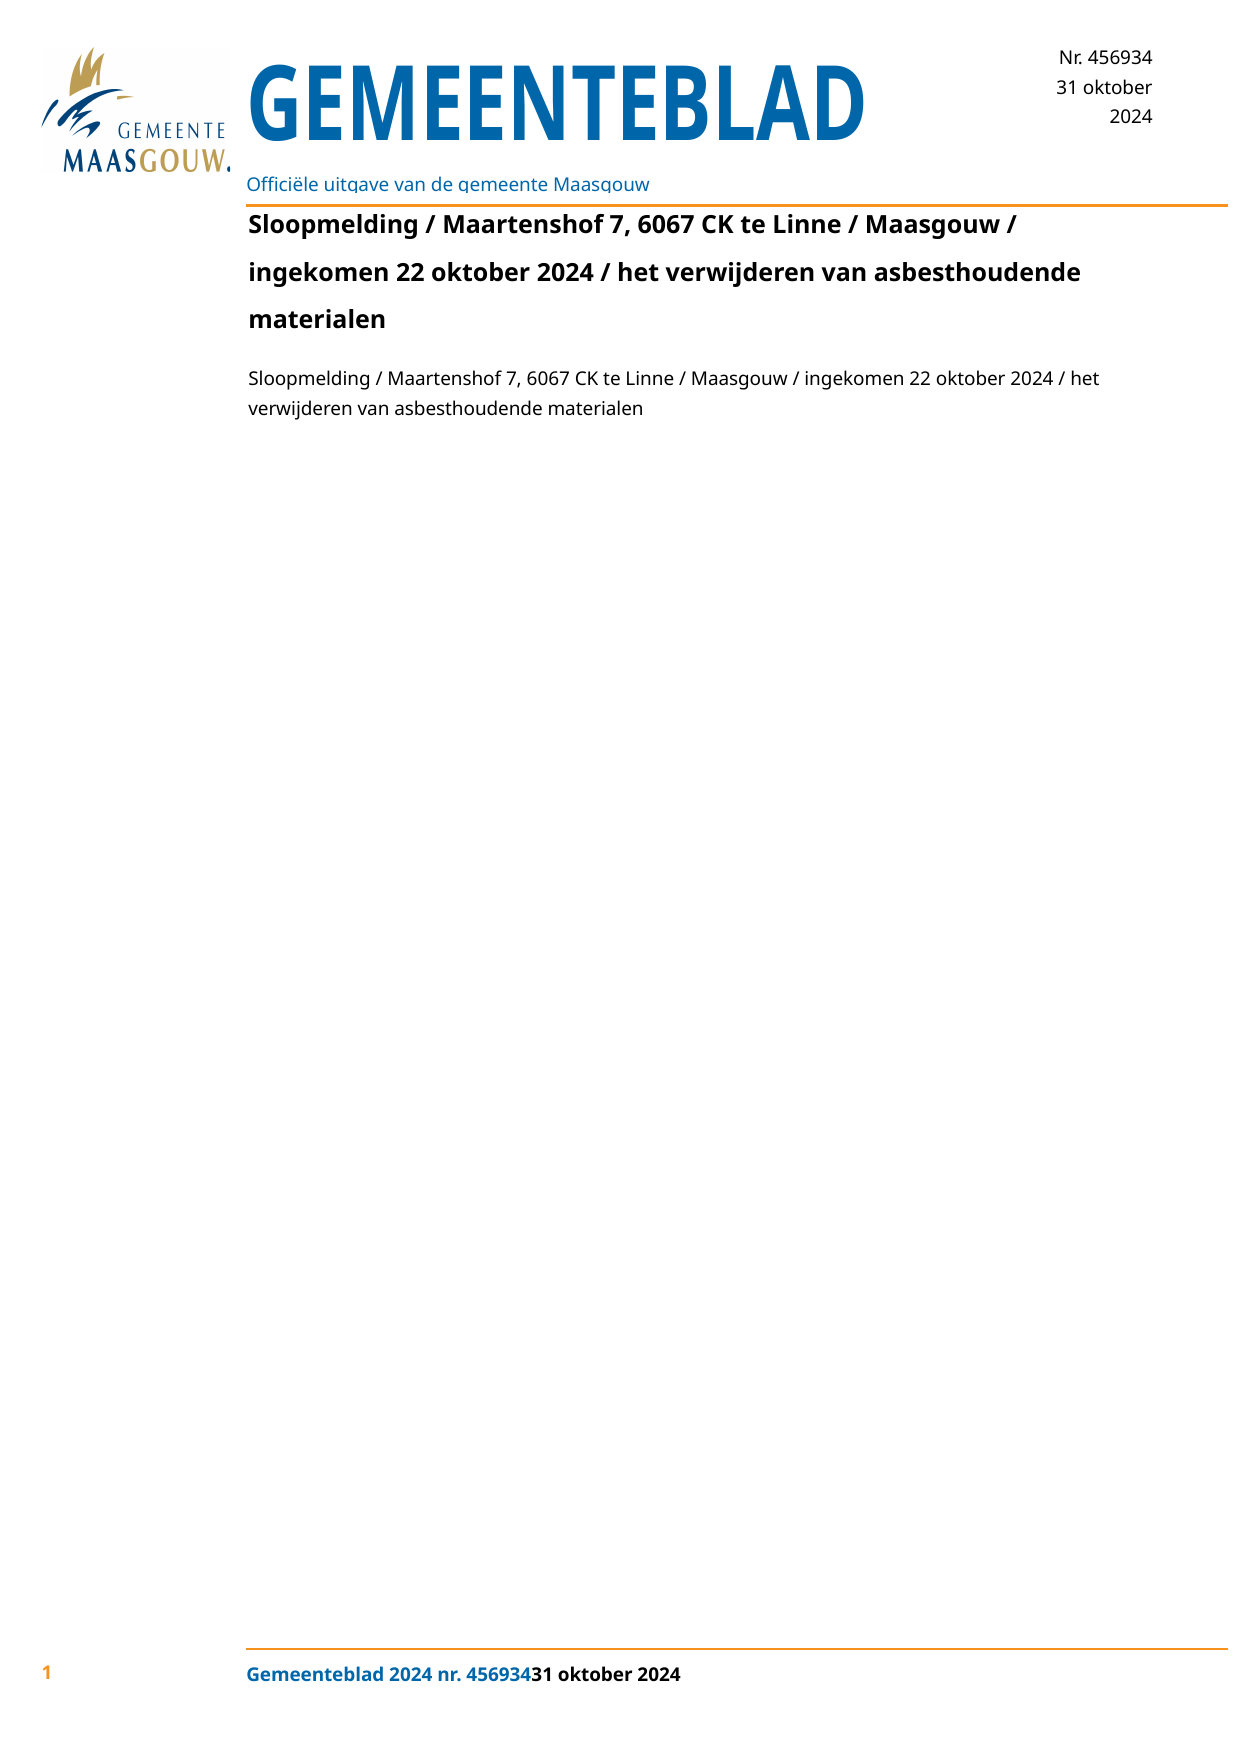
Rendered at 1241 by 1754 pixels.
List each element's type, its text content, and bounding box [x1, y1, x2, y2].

text Sloopmelding / Maartenshof 7, 6067 CK te Linne / Maasgouw / ingekomen 22 oktober 2024 / het verwijderen van asbesthoudende materialen [248, 207, 1152, 336]
picture [41, 47, 231, 172]
text Sloopmelding / Maartenshof 7, 6067 CK te Linne / Maasgouw / ingekomen 22 oktober 2024 / het verwijderen van asbesthoudende materialen [248, 366, 1152, 421]
